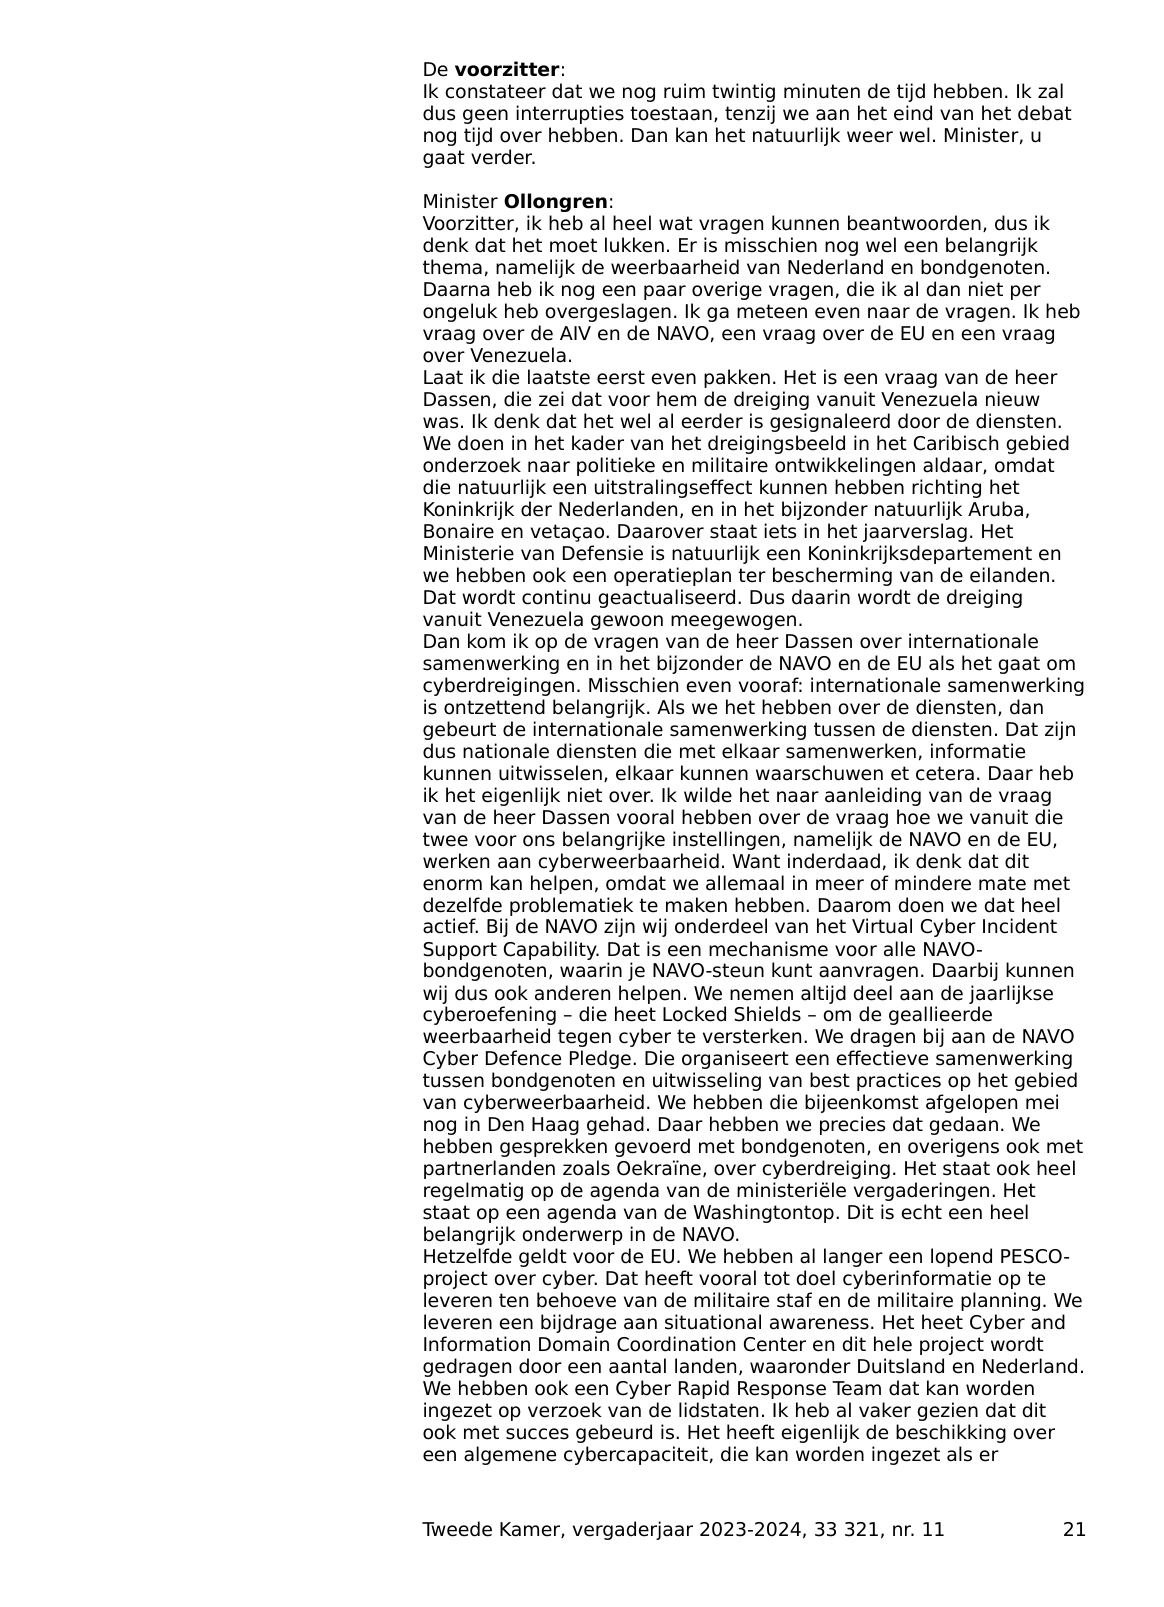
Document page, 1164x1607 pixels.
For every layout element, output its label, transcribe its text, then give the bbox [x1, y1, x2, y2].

text Voorzitter, ik heb al heel wat vragen kunnen beantwoorden, dus ik denk dat het moet lukken. Er is misschien nog wel een belangrijk thema, namelijk de weerbaarheid van Nederland en bondgenoten. Daarna heb ik nog een paar overige vragen, die ik al dan niet per ongeluk heb overgeslagen. Ik ga meteen even naar de vragen. Ik heb vraag over de AIV en de NAVO, een vraag over de EU en een vraag over Venezuela. [422, 213, 1087, 367]
text Hetzelfde geldt voor de EU. We hebben al langer een lopend PESCO-project over cyber. Dat heeft vooral tot doel cyberinformatie op te leveren ten behoeve van de militaire staf en de militaire planning. We leveren een bijdrage aan situational awareness. Het heet Cyber and Information Domain Coordination Center en dit hele project wordt gedragen door een aantal landen, waaronder Duitsland en Nederland. We hebben ook een Cyber Rapid Response Team dat kan worden ingezet op verzoek van de lidstaten. Ik heb al vaker gezien dat dit ook met succes gebeurd is. Het heeft eigenlijk de beschikking over een algemene cybercapaciteit, die kan worden ingezet als er [422, 1246, 1087, 1466]
text Ik constateer dat we nog ruim twintig minuten de tijd hebben. Ik zal dus geen interrupties toestaan, tenzij we aan het eind van het debat nog tijd over hebben. Dan kan het natuurlijk weer wel. Minister, u gaat verder. [422, 81, 1087, 169]
text Dan kom ik op de vragen van de heer Dassen over internationale samenwerking en in het bijzonder de NAVO en de EU als het gaat om cyberdreigingen. Misschien even vooraf: internationale samenwerking is ontzettend belangrijk. Als we het hebben over de diensten, dan gebeurt de internationale samenwerking tussen de diensten. Dat zijn dus nationale diensten die met elkaar samenwerken, informatie kunnen uitwisselen, elkaar kunnen waarschuwen et cetera. Daar heb ik het eigenlijk niet over. Ik wilde het naar aanleiding van de vraag van de heer Dassen vooral hebben over de vraag hoe we vanuit die twee voor ons belangrijke instellingen, namelijk de NAVO en de EU, werken aan cyberweerbaarheid. Want inderdaad, ik denk dat dit enorm kan helpen, omdat we allemaal in meer of mindere mate met dezelfde problematiek te maken hebben. Daarom doen we dat heel actief. Bij de NAVO zijn wij onderdeel van het Virtual Cyber Incident Support Capability. Dat is een mechanisme voor alle NAVO-bondgenoten, waarin je NAVO-steun kunt aanvragen. Daarbij kunnen wij dus ook anderen helpen. We nemen altijd deel aan de jaarlijkse cyberoefening – die heet Locked Shields – om de geallieerde weerbaarheid tegen cyber te versterken. We dragen bij aan de NAVO Cyber Defence Pledge. Die organiseert een effectieve samenwerking tussen bondgenoten en uitwisseling van best practices op het gebied van cyberweerbaarheid. We hebben die bijeenkomst afgelopen mei nog in Den Haag gehad. Daar hebben we precies dat gedaan. We hebben gesprekken gevoerd met bondgenoten, en overigens ook met partnerlanden zoals Oekraïne, over cyberdreiging. Het staat ook heel regelmatig op de agenda van de ministeriële vergaderingen. Het staat op een agenda van de Washingtontop. Dit is echt een heel belangrijk onderwerp in de NAVO. [422, 631, 1087, 1246]
text Laat ik die laatste eerst even pakken. Het is een vraag van de heer Dassen, die zei dat voor hem de dreiging vanuit Venezuela nieuw was. Ik denk dat het wel al eerder is gesignaleerd door de diensten. We doen in het kader van het dreigingsbeeld in het Caribisch gebied onderzoek naar politieke en militaire ontwikkelingen aldaar, omdat die natuurlijk een uitstralingseffect kunnen hebben richting het Koninkrijk der Nederlanden, en in het bijzonder natuurlijk Aruba, Bonaire en vetaçao. Daarover staat iets in het jaarverslag. Het Ministerie van Defensie is natuurlijk een Koninkrijksdepartement en we hebben ook een operatieplan ter bescherming van de eilanden. Dat wordt continu geactualiseerd. Dus daarin wordt de dreiging vanuit Venezuela gewoon meegewogen. [422, 367, 1087, 631]
text Minister Ollongren: [422, 191, 1087, 213]
text De voorzitter: [422, 59, 1087, 81]
